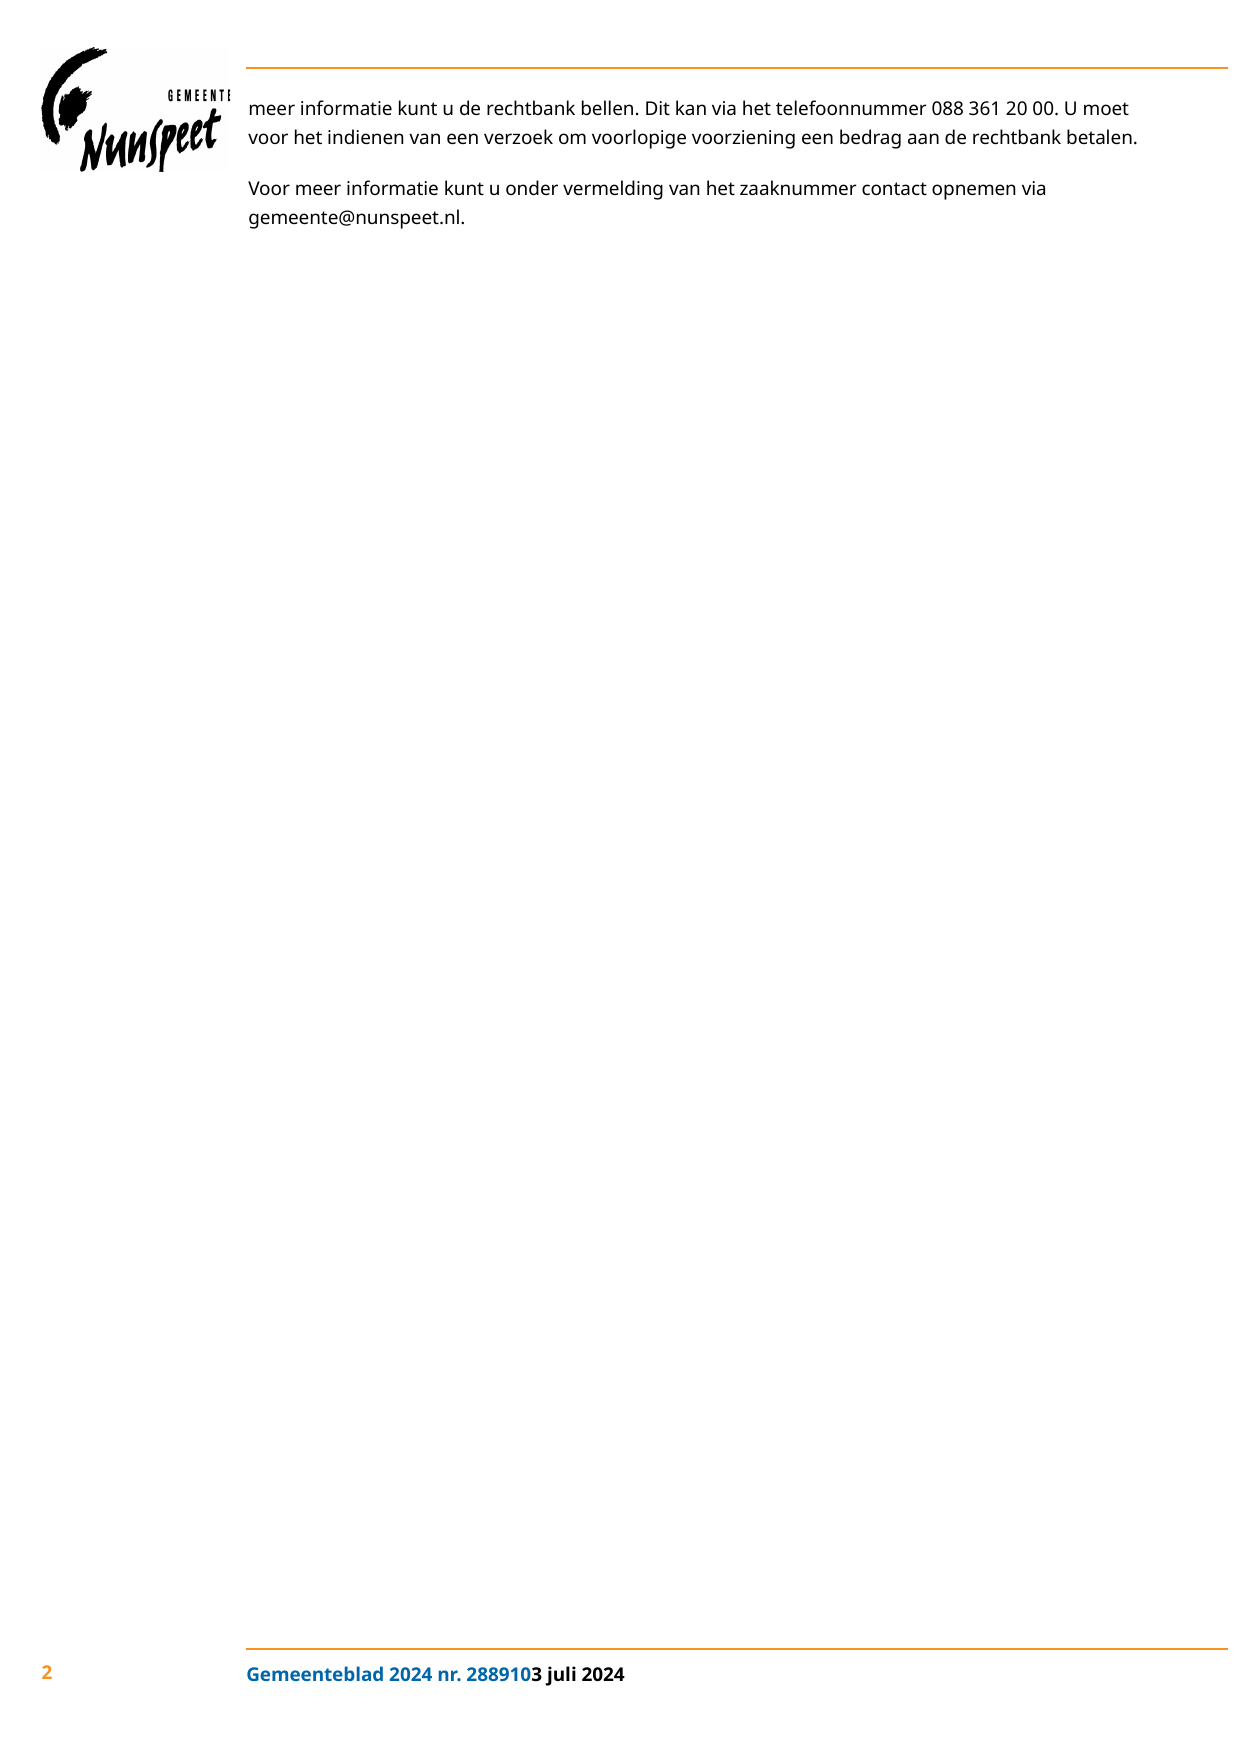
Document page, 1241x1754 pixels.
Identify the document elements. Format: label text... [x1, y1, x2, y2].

text Voor meer informatie kunt u onder vermelding van het zaaknummer contact opnemen via gemeente@nunspeet.nl. [248, 175, 1152, 230]
picture [41, 47, 231, 172]
text meer informatie kunt u de rechtbank bellen. Dit kan via het telefoonnummer 088 361 20 00. U moet voor het indienen van een verzoek om voorlopige voorziening een bedrag aan de rechtbank betalen. [248, 95, 1152, 150]
